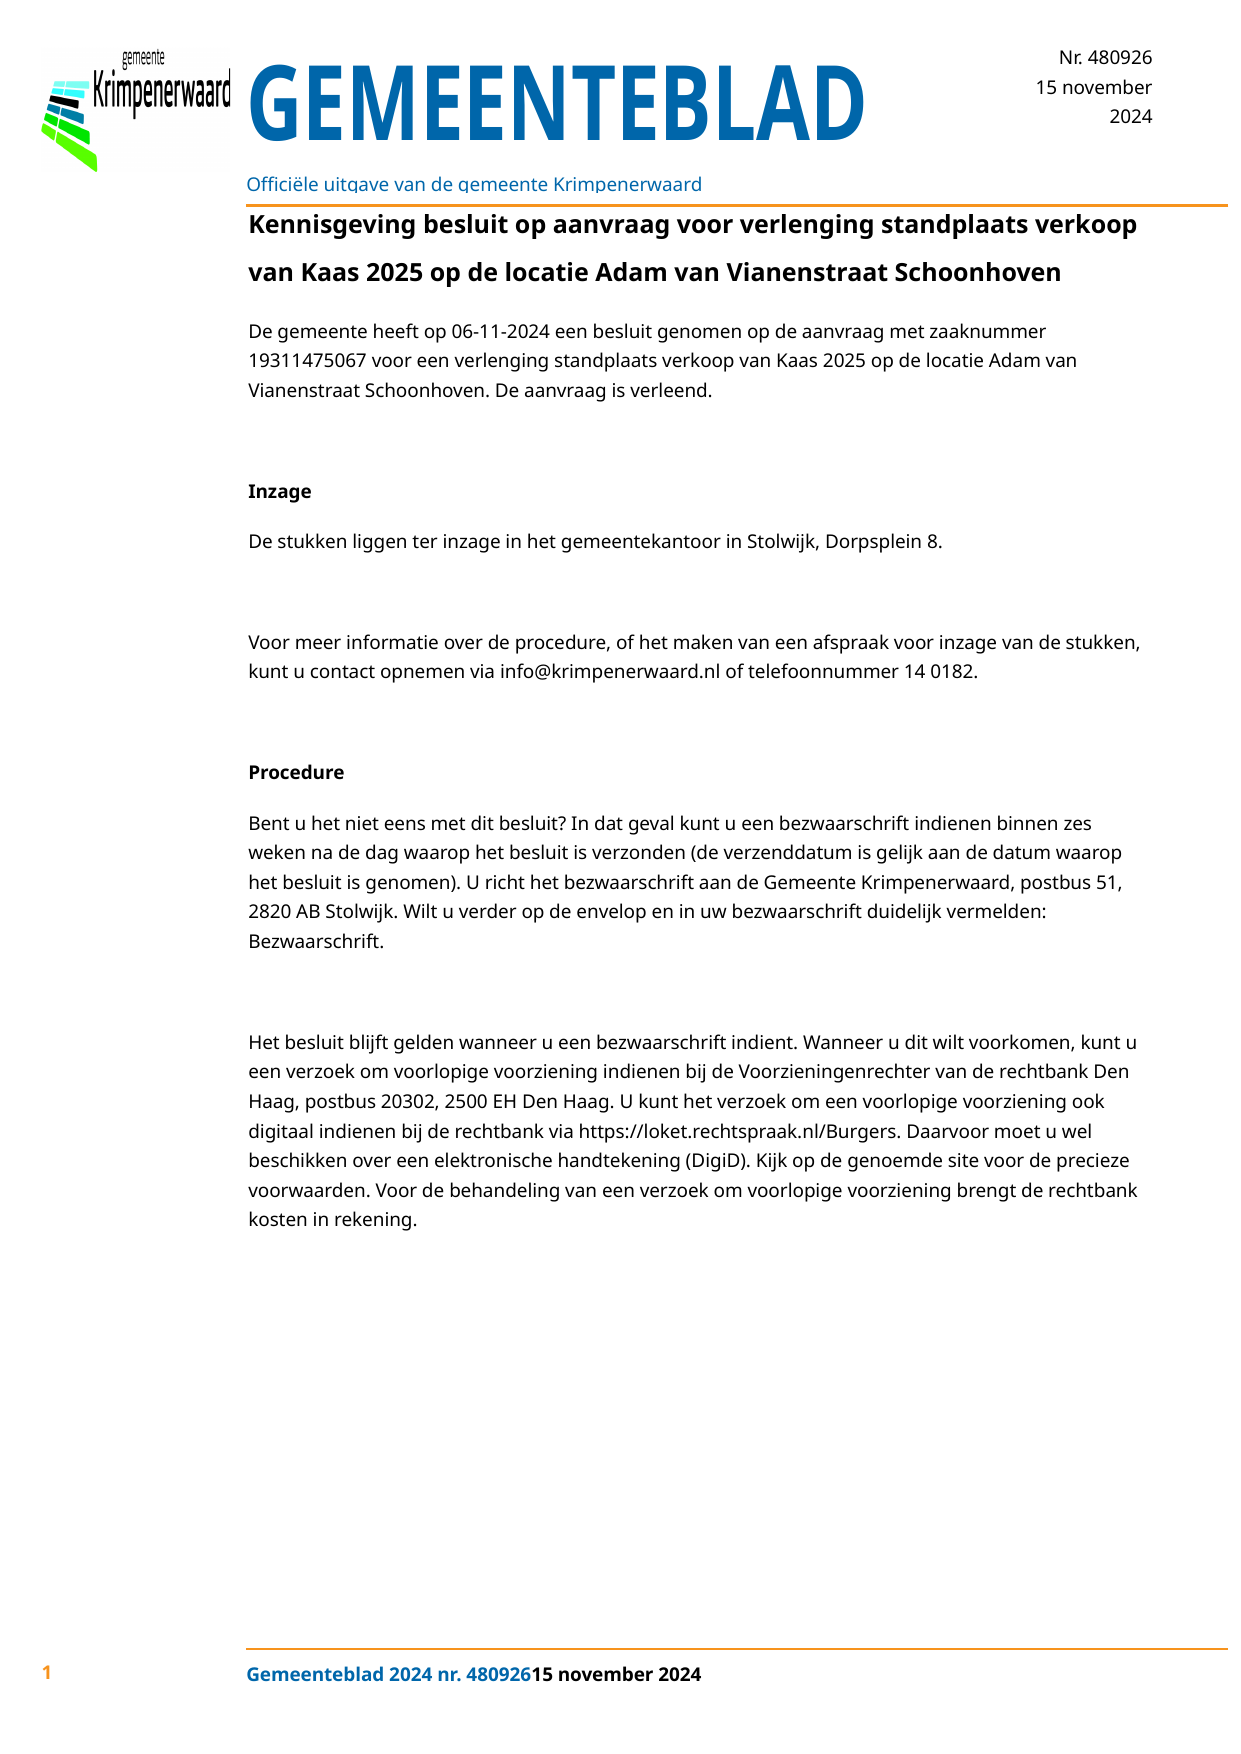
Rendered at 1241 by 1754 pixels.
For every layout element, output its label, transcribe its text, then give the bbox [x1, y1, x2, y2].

text Voor meer informatie over de procedure, of het maken van een afspraak voor inzage van de stukken, kunt u contact opnemen via info@krimpenerwaard.nl of telefoonnummer 14 0182. [248, 629, 1152, 684]
picture [41, 47, 231, 172]
text Procedure [248, 759, 1152, 785]
text Inzage [248, 478, 1152, 504]
text De stukken liggen ter inzage in het gemeentekantoor in Stolwijk, Dorpsplein 8. [248, 528, 1152, 554]
text Kennisgeving besluit op aanvraag voor verlenging standplaats verkoop van Kaas 2025 op de locatie Adam van Vianenstraat Schoonhoven [248, 207, 1152, 288]
text De gemeente heeft op 06-11-2024 een besluit genomen op de aanvraag met zaaknummer 19311475067 voor een verlenging standplaats verkoop van Kaas 2025 op de locatie Adam van Vianenstraat Schoonhoven. De aanvraag is verleend. [248, 318, 1152, 403]
text Bent u het niet eens met dit besluit? In dat geval kunt u een bezwaarschrift indienen binnen zes weken na de dag waarop het besluit is verzonden (de verzenddatum is gelijk aan de datum waarop het besluit is genomen). U richt het bezwaarschrift aan de Gemeente Krimpenerwaard, postbus 51, 2820 AB Stolwijk. Wilt u verder op de envelop en in uw bezwaarschrift duidelijk vermelden: Bezwaarschrift. [248, 810, 1152, 954]
text Het besluit blijft gelden wanneer u een bezwaarschrift indient. Wanneer u dit wilt voorkomen, kunt u een verzoek om voorlopige voorziening indienen bij de Voorzieningenrechter van de rechtbank Den Haag, postbus 20302, 2500 EH Den Haag. U kunt het verzoek om een voorlopige voorziening ook digitaal indienen bij de rechtbank via https://loket.rechtspraak.nl/Burgers. Daarvoor moet u wel beschikken over een elektronische handtekening (DigiD). Kijk op de genoemde site voor de precieze voorwaarden. Voor de behandeling van een verzoek om voorlopige voorziening brengt de rechtbank kosten in rekening. [248, 1029, 1152, 1232]
